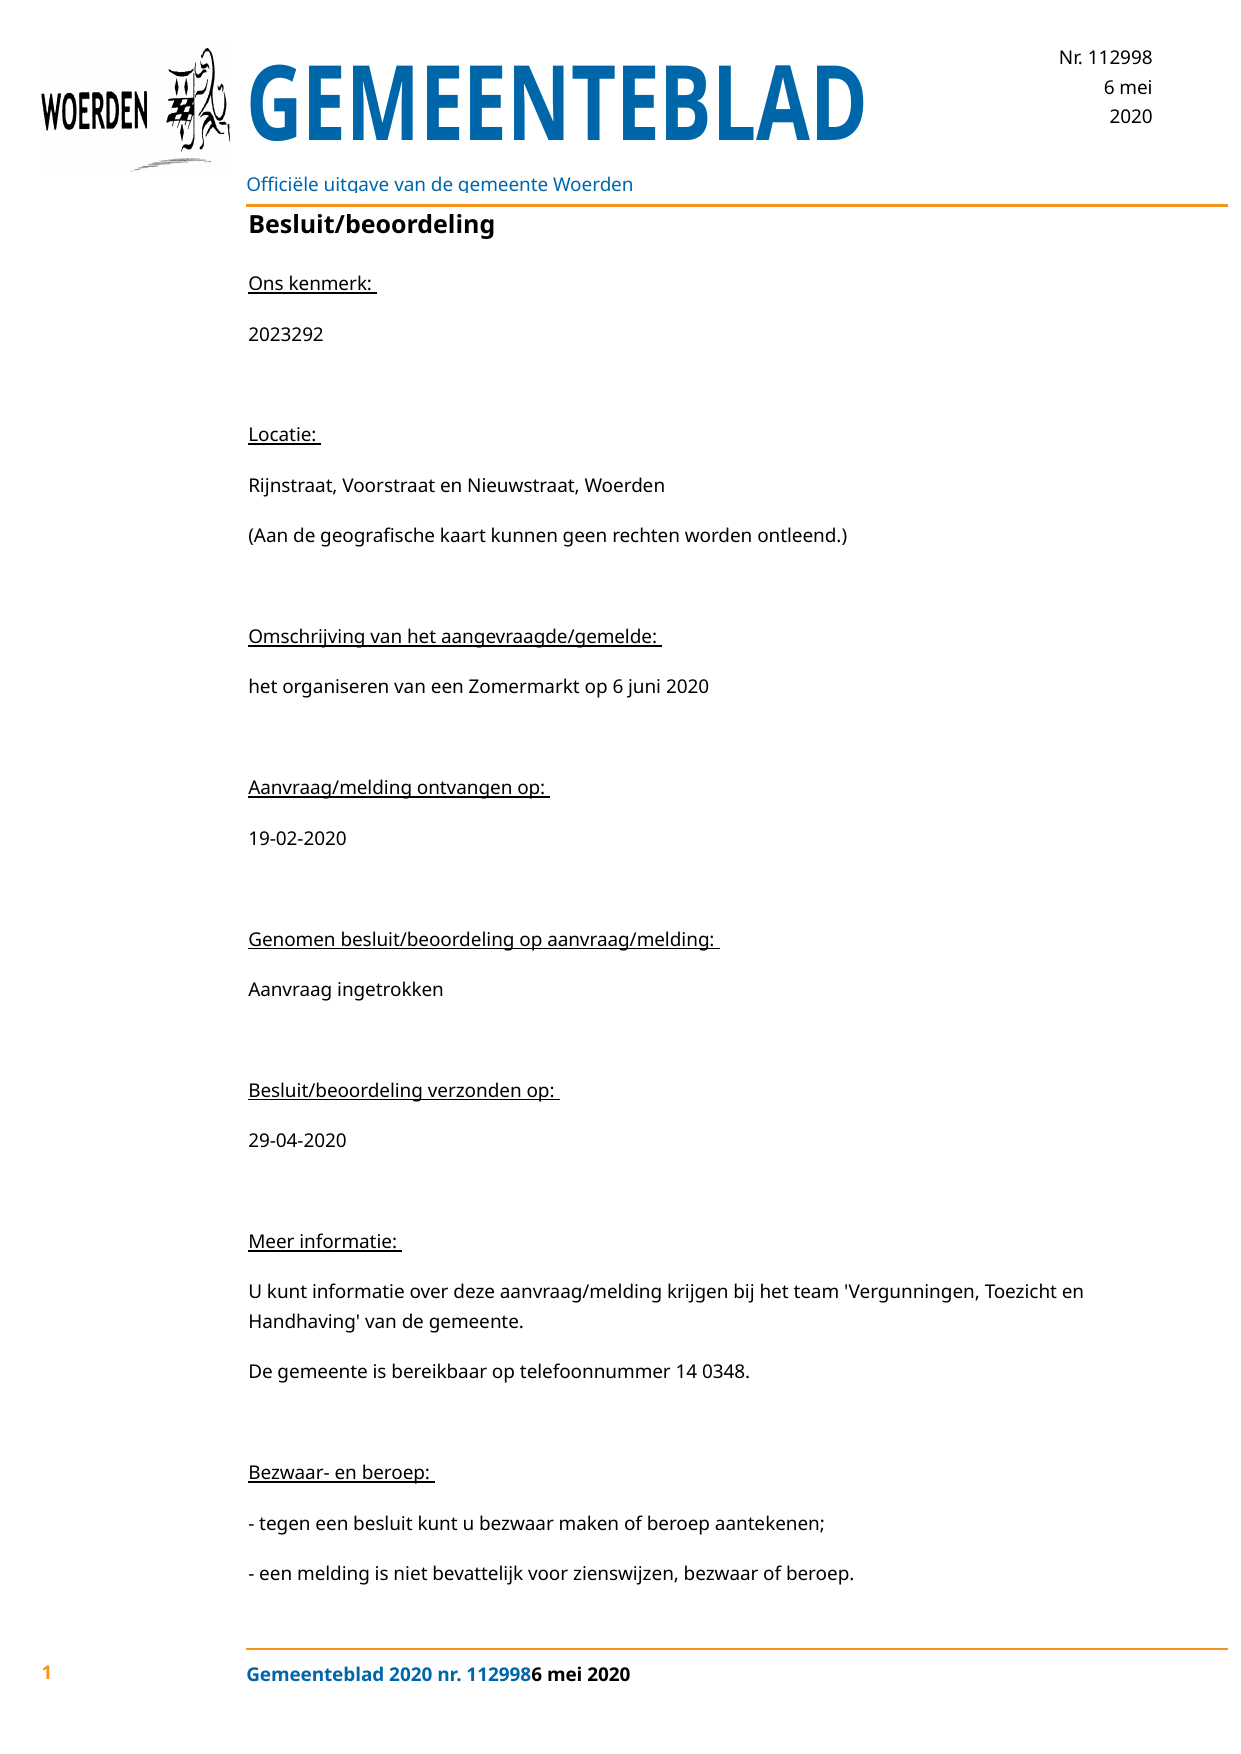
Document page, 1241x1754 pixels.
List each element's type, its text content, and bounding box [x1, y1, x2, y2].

text (Aan de geografische kaart kunnen geen rechten worden ontleend.) [248, 522, 1152, 548]
text Bezwaar- en beroep: [248, 1459, 1152, 1485]
text U kunt informatie over deze aanvraag/melding krijgen bij het team 'Vergunningen, Toezicht en Handhaving' van de gemeente. [248, 1279, 1152, 1334]
text 19-02-2020 [248, 825, 1152, 851]
text Omschrijving van het aangevraagde/gemelde: [248, 623, 1152, 649]
text 29-04-2020 [248, 1127, 1152, 1153]
text 2023292 [248, 321, 1152, 346]
text Aanvraag ingetrokken [248, 976, 1152, 1002]
picture [41, 47, 231, 172]
text Genomen besluit/beoordeling op aanvraag/melding: [248, 926, 1152, 951]
text Besluit/beoordeling verzonden op: [248, 1077, 1152, 1103]
text Ons kenmerk: [248, 270, 1152, 296]
text - een melding is niet bevattelijk voor zienswijzen, bezwaar of beroep. [248, 1560, 1152, 1586]
text De gemeente is bereikbaar op telefoonnummer 14 0348. [248, 1359, 1152, 1384]
text - tegen een besluit kunt u bezwaar maken of beroep aantekenen; [248, 1510, 1152, 1536]
text Meer informatie: [248, 1228, 1152, 1254]
text Aanvraag/melding ontvangen op: [248, 774, 1152, 800]
text Besluit/beoordeling [248, 207, 1152, 241]
text het organiseren van een Zomermarkt op 6 juni 2020 [248, 674, 1152, 699]
text Rijnstraat, Voorstraat en Nieuwstraat, Woerden [248, 472, 1152, 498]
text Locatie: [248, 422, 1152, 447]
